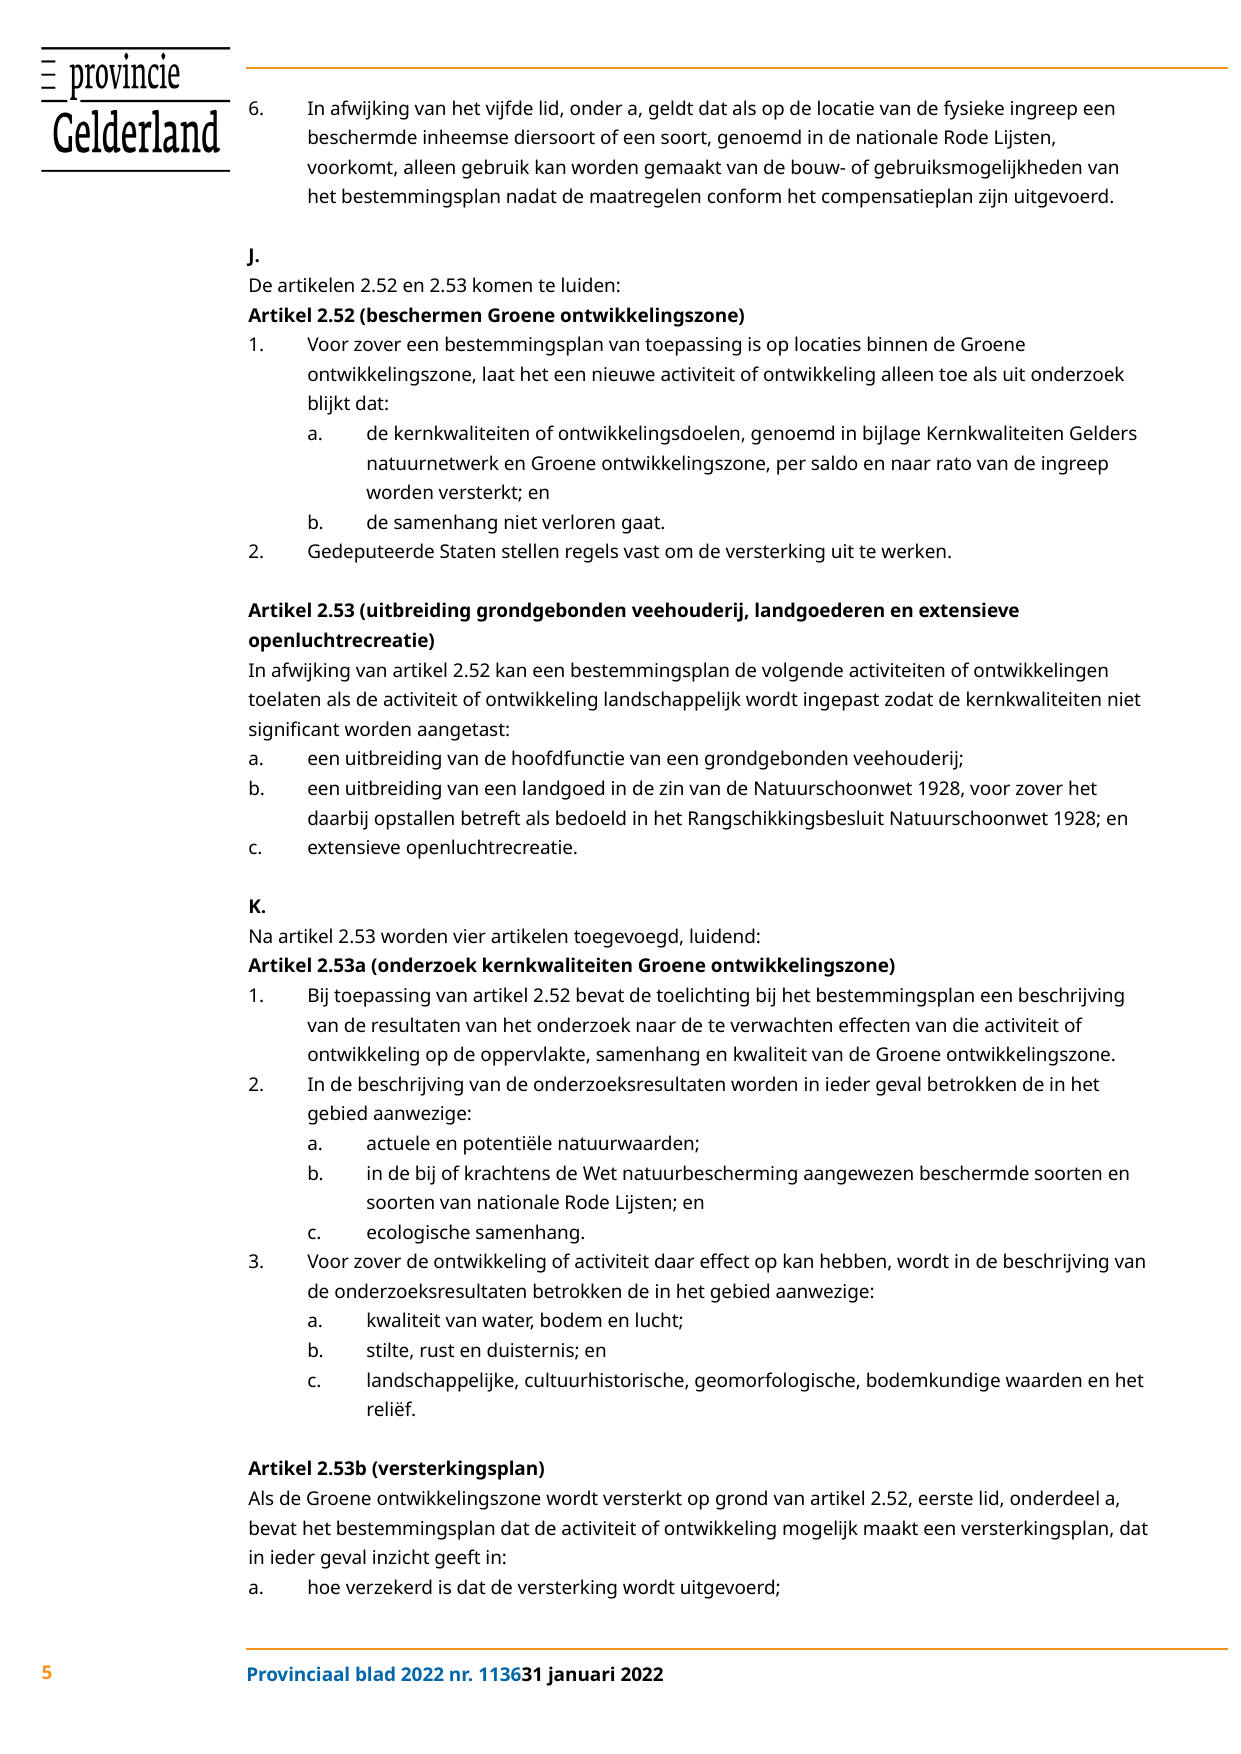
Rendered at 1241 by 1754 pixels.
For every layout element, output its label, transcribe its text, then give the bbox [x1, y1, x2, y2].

text Na artikel 2.53 worden vier artikelen toegevoegd, luidend: [248, 923, 1152, 949]
list kwaliteit van water, bodem en lucht; [307, 1308, 1152, 1333]
text Artikel 2.53b (versterkingsplan) [248, 1456, 1152, 1481]
text Artikel 2.52 (beschermen Groene ontwikkelingszone) [248, 302, 1152, 328]
list Gedeputeerde Staten stellen regels vast om de versterking uit te werken. [248, 538, 1152, 564]
list stilte, rust en duisternis; en [307, 1337, 1152, 1363]
list een uitbreiding van een landgoed in de zin van de Natuurschoonwet 1928, voor zover het daarbij opstallen betreft als bedoeld in het Rangschikkingsbesluit Natuurschoonwet 1928; en [248, 775, 1152, 831]
text J. [248, 243, 1152, 268]
list landschappelijke, cultuurhistorische, geomorfologische, bodemkundige waarden en het reliëf. [307, 1367, 1152, 1422]
list de kernkwaliteiten of ontwikkelingsdoelen, genoemd in bijlage Kernkwaliteiten Gelders natuurnetwerk en Groene ontwikkelingszone, per saldo en naar rato van de ingreep worden versterkt; en [307, 420, 1152, 505]
list een uitbreiding van de hoofdfunctie van een grondgebonden veehouderij; [248, 746, 1152, 771]
list de samenhang niet verloren gaat. [307, 509, 1152, 535]
picture [41, 47, 231, 172]
list actuele en potentiële natuurwaarden; [307, 1130, 1152, 1156]
text De artikelen 2.52 en 2.53 komen te luiden: [248, 272, 1152, 298]
text Artikel 2.53a (onderzoek kernkwaliteiten Groene ontwikkelingszone) [248, 953, 1152, 978]
list Voor zover een bestemmingsplan van toepassing is op locaties binnen de Groene ontwikkelingszone, laat het een nieuwe activiteit of ontwikkeling alleen toe als uit onderzoek blijkt dat: [248, 331, 1152, 416]
list extensieve openluchtrecreatie. [248, 834, 1152, 860]
list In afwijking van het vijfde lid, onder a, geldt dat als op de locatie van de fysieke ingreep een beschermde inheemse diersoort of een soort, genoemd in de nationale Rode Lijsten, voorkomt, alleen gebruik kan worden gemaakt van de bouw- of gebruiksmogelijkheden van het bestemmingsplan nadat de maatregelen conform het compensatieplan zijn uitgevoerd. [248, 95, 1152, 209]
text Als de Groene ontwikkelingszone wordt versterkt op grond van artikel 2.52, eerste lid, onderdeel a, bevat het bestemmingsplan dat de activiteit of ontwikkeling mogelijk maakt een versterkingsplan, dat in ieder geval inzicht geeft in: [248, 1485, 1152, 1570]
text K. [248, 893, 1152, 919]
list hoe verzekerd is dat de versterking wordt uitgevoerd; [248, 1574, 1152, 1600]
list in de bij of krachtens de Wet natuurbescherming aangewezen beschermde soorten en soorten van nationale Rode Lijsten; en [307, 1160, 1152, 1215]
list In de beschrijving van de onderzoeksresultaten worden in ieder geval betrokken de in het gebied aanwezige: [248, 1071, 1152, 1126]
list Bij toepassing van artikel 2.52 bevat de toelichting bij het bestemmingsplan een beschrijving van de resultaten van het onderzoek naar de te verwachten effecten van die activiteit of ontwikkeling op de oppervlakte, samenhang en kwaliteit van de Groene ontwikkelingszone. [248, 982, 1152, 1067]
list Voor zover de ontwikkeling of activiteit daar effect op kan hebben, wordt in de beschrijving van de onderzoeksresultaten betrokken de in het gebied aanwezige: [248, 1248, 1152, 1304]
text In afwijking van artikel 2.52 kan een bestemmingsplan de volgende activiteiten of ontwikkelingen toelaten als de activiteit of ontwikkeling landschappelijk wordt ingepast zodat de kernkwaliteiten niet significant worden aangetast: [248, 657, 1152, 742]
list ecologische samenhang. [307, 1219, 1152, 1245]
text Artikel 2.53 (uitbreiding grondgebonden veehouderij, landgoederen en extensieve openluchtrecreatie) [248, 598, 1152, 653]
